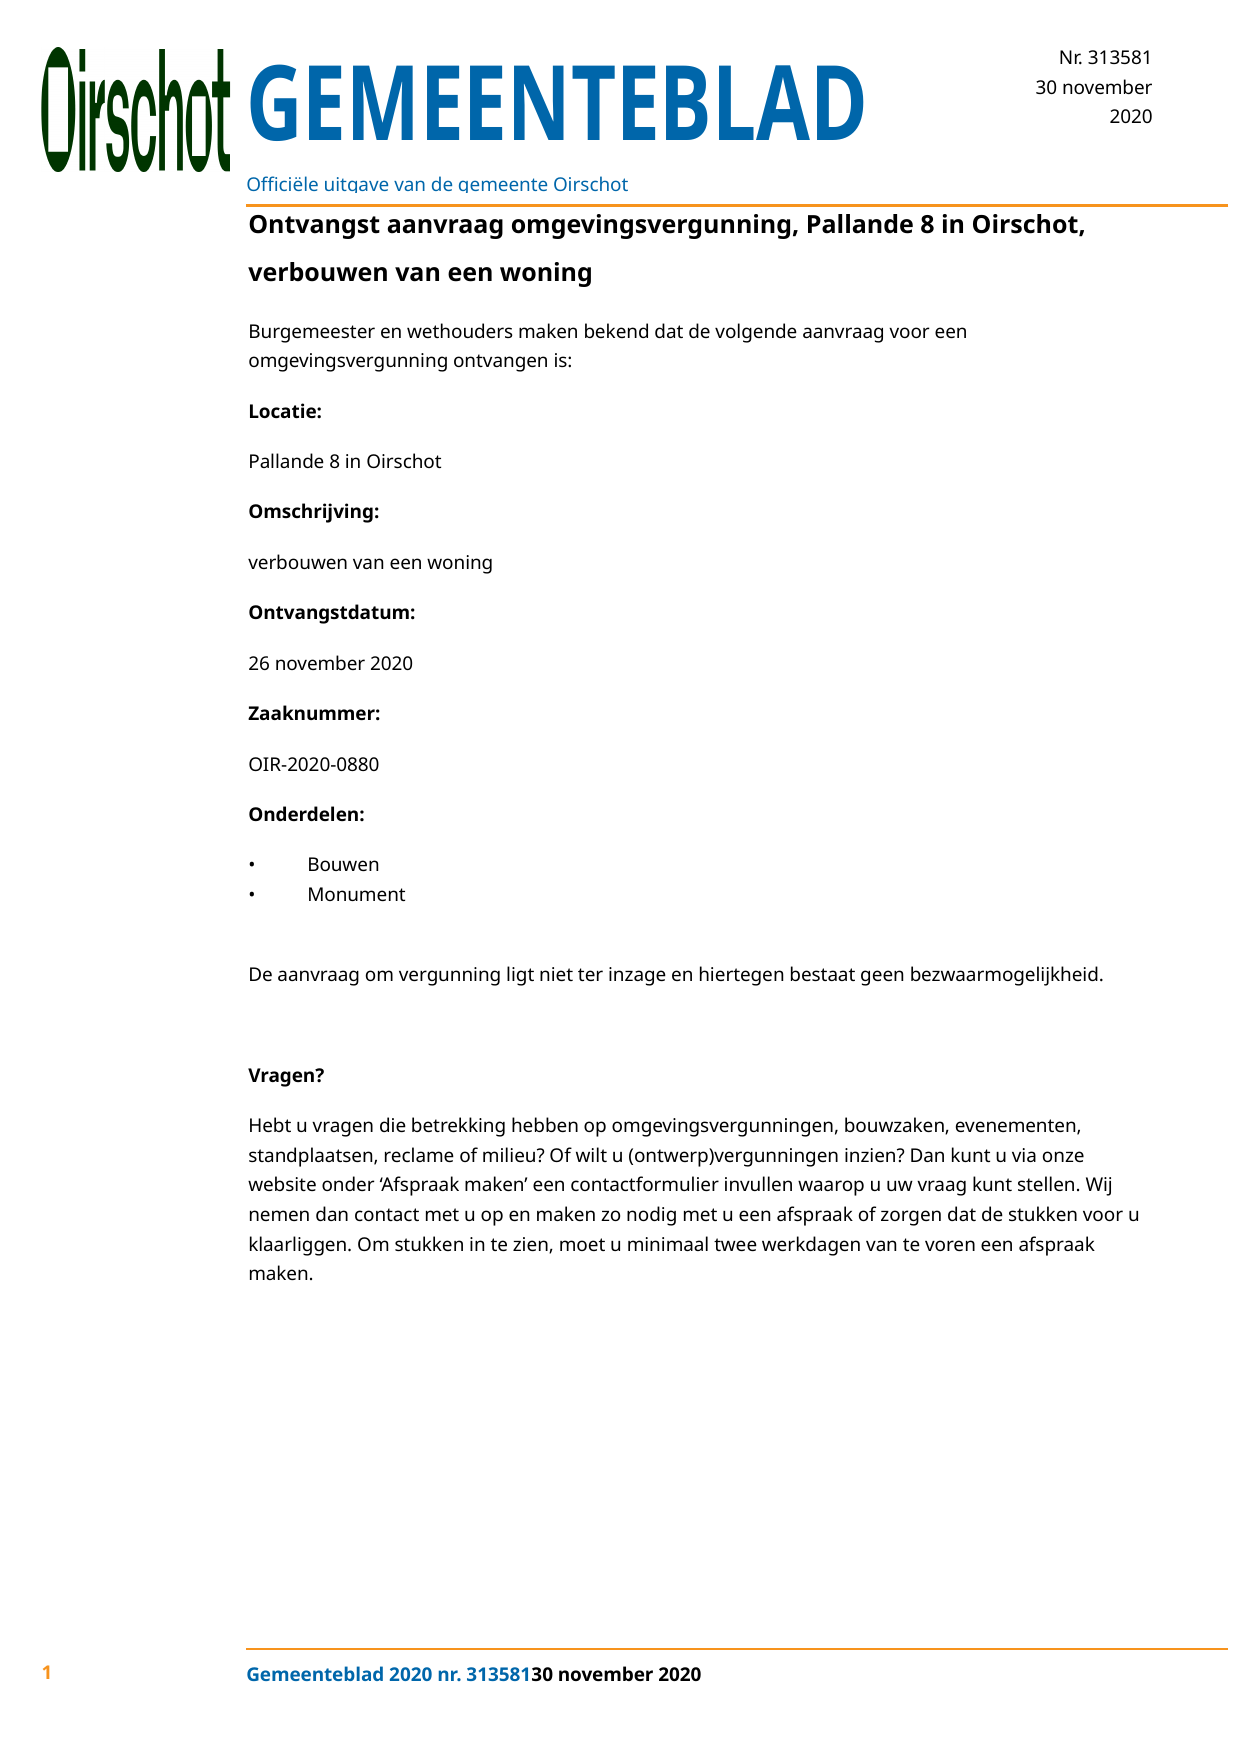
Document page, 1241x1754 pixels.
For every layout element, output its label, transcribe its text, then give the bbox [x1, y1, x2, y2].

text Omschrijving: [248, 499, 1152, 524]
picture [41, 47, 231, 172]
text Burgemeester en wethouders maken bekend dat de volgende aanvraag voor een omgevingsvergunning ontvangen is: [248, 318, 1152, 373]
text Hebt u vragen die betrekking hebben op omgevingsvergunningen, bouwzaken, evenementen, standplaatsen, reclame of milieu? Of wilt u (ontwerp)vergunningen inzien? Dan kunt u via onze website onder ‘Afspraak maken’ een contactformulier invullen waarop u uw vraag kunt stellen. Wij nemen dan contact met u op en maken zo nodig met u een afspraak of zorgen dat de stukken voor u klaarliggen. Om stukken in te zien, moet u minimaal twee werkdagen van te voren een afspraak maken. [248, 1112, 1152, 1286]
text verbouwen van een woning [248, 549, 1152, 575]
text Locatie: [248, 398, 1152, 424]
text 26 november 2020 [248, 650, 1152, 676]
list Monument [248, 881, 1152, 907]
text Zaaknummer: [248, 700, 1152, 726]
text Ontvangstdatum: [248, 599, 1152, 625]
text Onderdelen: [248, 801, 1152, 827]
list Bouwen [248, 852, 1152, 877]
text De aanvraag om vergunning ligt niet ter inzage en hiertegen bestaat geen bezwaarmogelijkheid. [248, 961, 1152, 987]
text Vragen? [248, 1062, 1152, 1088]
text Pallande 8 in Oirschot [248, 448, 1152, 474]
text OIR-2020-0880 [248, 751, 1152, 777]
text Ontvangst aanvraag omgevingsvergunning, Pallande 8 in Oirschot, verbouwen van een woning [248, 207, 1152, 288]
